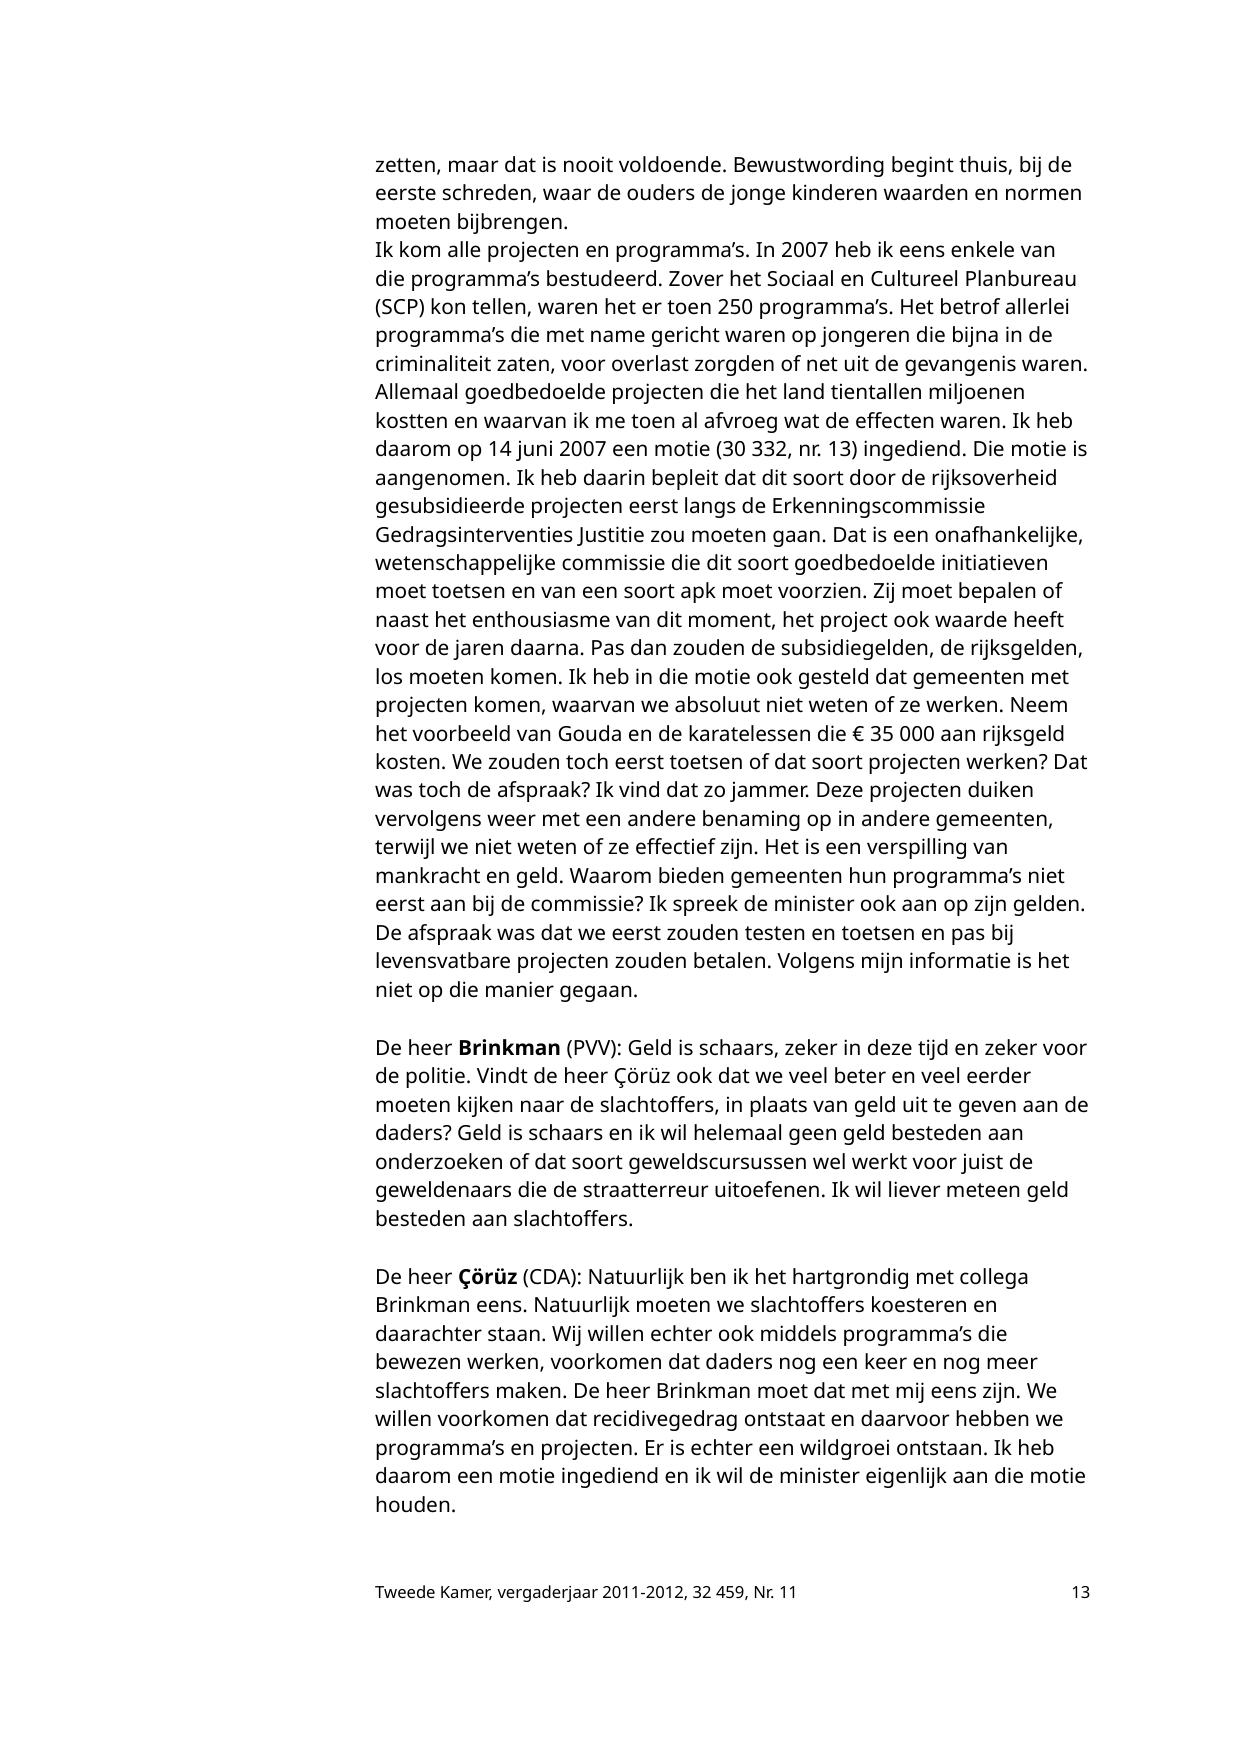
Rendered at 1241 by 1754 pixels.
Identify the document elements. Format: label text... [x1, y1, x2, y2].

text Ik kom alle projecten en programma’s. In 2007 heb ik eens enkele van die programma’s bestudeerd. Zover het Sociaal en Cultureel Planbureau (SCP) kon tellen, waren het er toen 250 programma’s. Het betrof allerlei programma’s die met name gericht waren op jongeren die bijna in de criminaliteit zaten, voor overlast zorgden of net uit de gevangenis waren. Allemaal goedbedoelde projecten die het land tientallen miljoenen kostten en waarvan ik me toen al afvroeg wat de effecten waren. Ik heb daarom op 14 juni 2007 een motie (30 332, nr. 13) ingediend. Die motie is aangenomen. Ik heb daarin bepleit dat dit soort door de rijksoverheid gesubsidieerde projecten eerst langs de Erkenningscommissie Gedragsinterventies Justitie zou moeten gaan. Dat is een onafhankelijke, wetenschappelijke commissie die dit soort goedbedoelde initiatieven moet toetsen en van een soort apk moet voorzien. Zij moet bepalen of naast het enthousiasme van dit moment, het project ook waarde heeft voor de jaren daarna. Pas dan zouden de subsidiegelden, de rijksgelden, los moeten komen. Ik heb in die motie ook gesteld dat gemeenten met projecten komen, waarvan we absoluut niet weten of ze werken. Neem het voorbeeld van Gouda en de karatelessen die € 35 000 aan rijksgeld kosten. We zouden toch eerst toetsen of dat soort projecten werken? Dat was toch de afspraak? Ik vind dat zo jammer. Deze projecten duiken vervolgens weer met een andere benaming op in andere gemeenten, terwijl we niet weten of ze effectief zijn. Het is een verspilling van mankracht en geld. Waarom bieden gemeenten hun programma’s niet eerst aan bij de commissie? Ik spreek de minister ook aan op zijn gelden. De afspraak was dat we eerst zouden testen en toetsen en pas bij levensvatbare projecten zouden betalen. Volgens mijn informatie is het niet op die manier gegaan. [375, 235, 1090, 1003]
text zetten, maar dat is nooit voldoende. Bewustwording begint thuis, bij de eerste schreden, waar de ouders de jonge kinderen waarden en normen moeten bijbrengen. [375, 150, 1090, 235]
text De heer Brinkman (PVV): Geld is schaars, zeker in deze tijd en zeker voor de politie. Vindt de heer Çörüz ook dat we veel beter en veel eerder moeten kijken naar de slachtoffers, in plaats van geld uit te geven aan de daders? Geld is schaars en ik wil helemaal geen geld besteden aan onderzoeken of dat soort geweldscursussen wel werkt voor juist de geweldenaars die de straatterreur uitoefenen. Ik wil liever meteen geld besteden aan slachtoffers. [375, 1033, 1090, 1232]
text De heer Çörüz (CDA): Natuurlijk ben ik het hartgrondig met collega Brinkman eens. Natuurlijk moeten we slachtoffers koesteren en daarachter staan. Wij willen echter ook middels programma’s die bewezen werken, voorkomen dat daders nog een keer en nog meer slachtoffers maken. De heer Brinkman moet dat met mij eens zijn. We willen voorkomen dat recidivegedrag ontstaat en daarvoor hebben we programma’s en projecten. Er is echter een wildgroei ontstaan. Ik heb daarom een motie ingediend en ik wil de minister eigenlijk aan die motie houden. [375, 1262, 1090, 1518]
